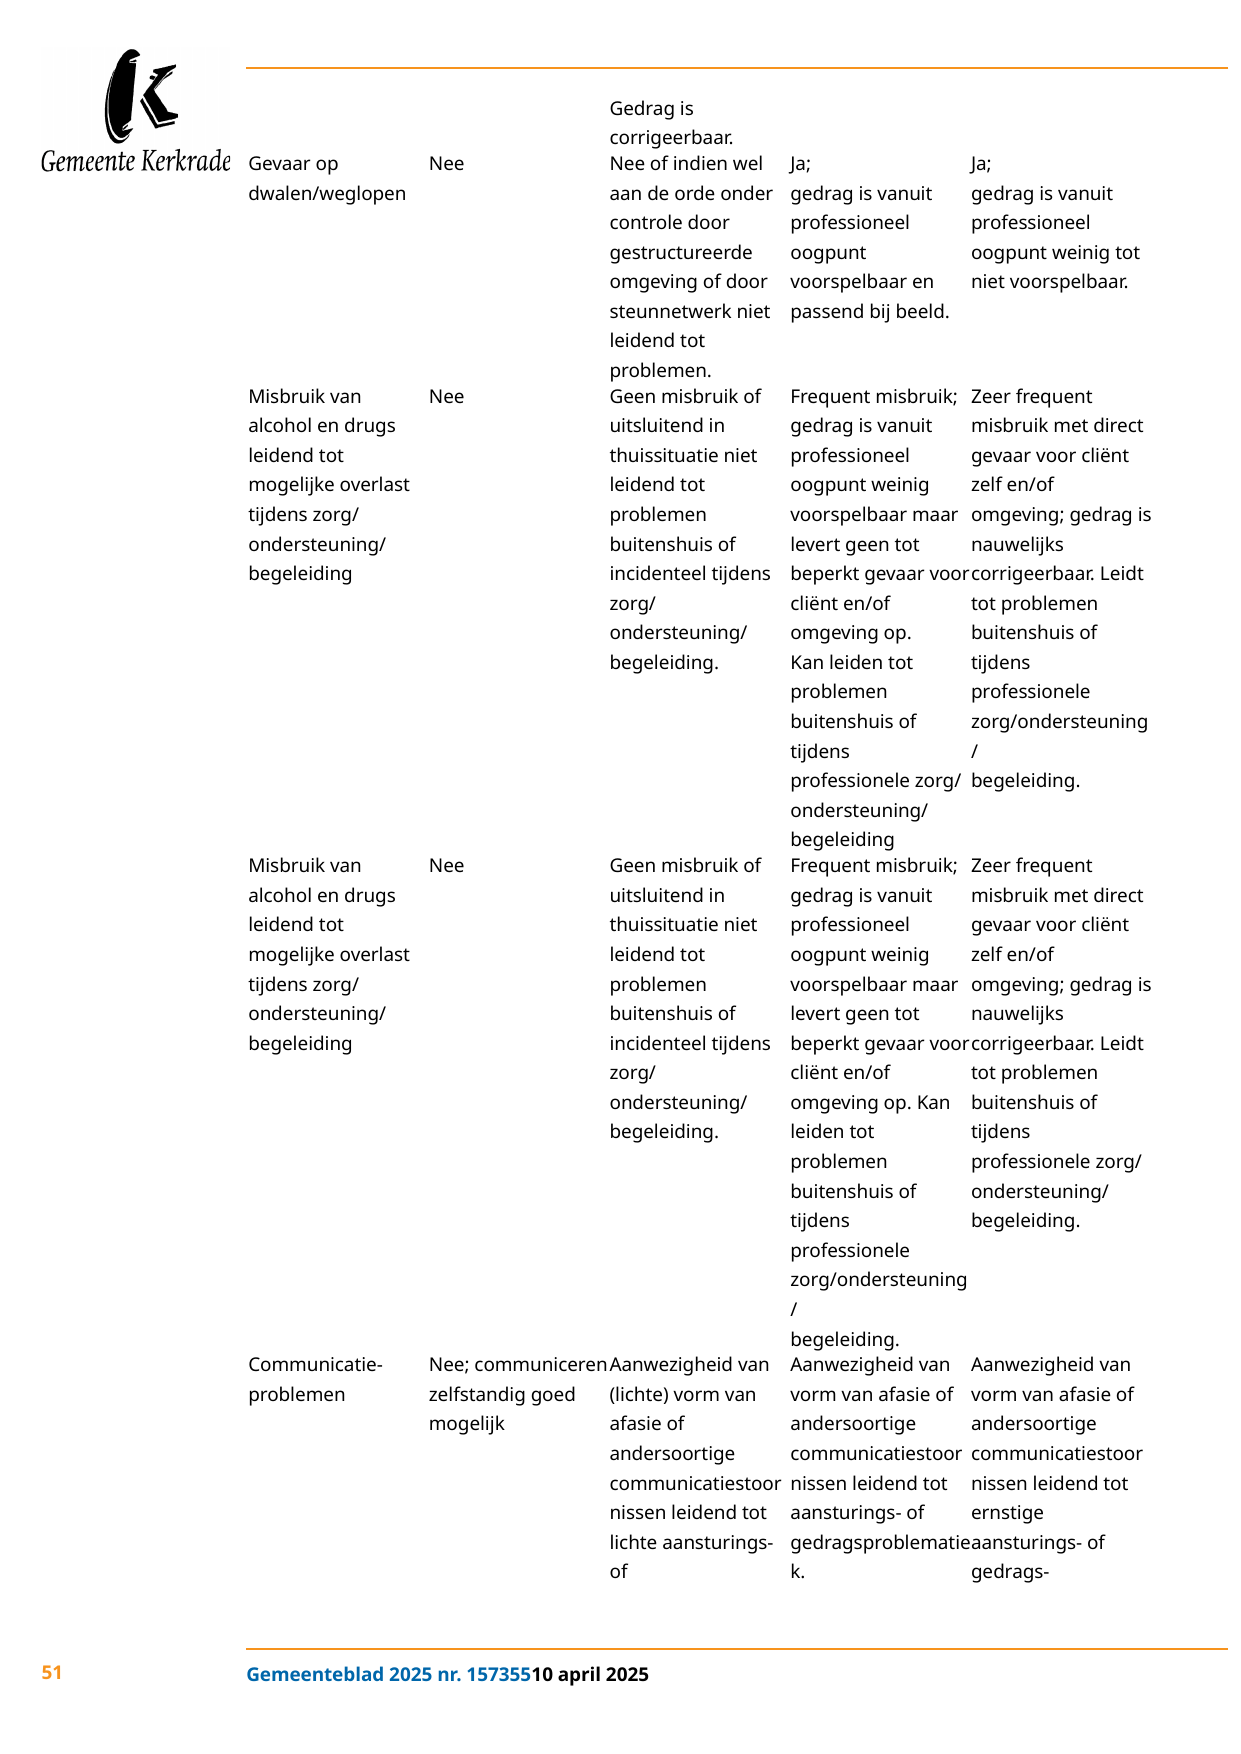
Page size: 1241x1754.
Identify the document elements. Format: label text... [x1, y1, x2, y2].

table_cell Geen misbruik of uitsluitend in thuissituatie niet leidend tot problemen buitenshuis of incidenteel tijdens zorg/ ondersteuning/ begeleiding. [609, 853, 790, 1351]
table_cell [429, 95, 609, 150]
table_cell Frequent misbruik; gedrag is vanuit professioneel oogpunt weinig voorspelbaar maar levert geen tot beperkt gevaar voor cliënt en/of omgeving op. Kan leiden tot problemen buitenshuis of tijdens professionele zorg/ondersteuning/ begeleiding. [790, 853, 971, 1351]
table_cell Geen misbruik of uitsluitend in thuissituatie niet leidend tot problemen buitenshuis of incidenteel tijdens zorg/ ondersteuning/ begeleiding. [609, 383, 790, 852]
table_cell Nee of indien wel aan de orde onder controle door gestructureerde omgeving of door steunnetwerk niet leidend tot problemen. [609, 150, 790, 383]
table_cell Zeer frequent misbruik met direct gevaar voor cliënt zelf en/of omgeving; gedrag is nauwelijks corrigeerbaar. Leidt tot problemen buitenshuis of tijdens professionele zorg/ondersteuning/ begeleiding. [971, 383, 1152, 852]
table_cell Gedrag is corrigeerbaar. [609, 95, 790, 150]
table_cell Zeer frequent misbruik met direct gevaar voor cliënt zelf en/of omgeving; gedrag is nauwelijks corrigeerbaar. Leidt tot problemen buitenshuis of tijdens professionele zorg/ ondersteuning/ begeleiding. [971, 853, 1152, 1351]
table_cell Ja; gedrag is vanuit professioneel oogpunt voorspelbaar en passend bij beeld. [790, 150, 971, 383]
table_cell [790, 95, 971, 150]
table_cell Nee [429, 853, 609, 1351]
table_cell [971, 95, 1152, 150]
table_cell Aanwezigheid van (lichte) vorm van afasie of andersoortige communicatiestoornissen leidend tot lichte aansturings- of [609, 1351, 790, 1584]
table_cell Misbruik van alcohol en drugs leidend tot mogelijke overlast tijdens zorg/ ondersteuning/ begeleiding [248, 383, 429, 852]
table_cell Misbruik van alcohol en drugs leidend tot mogelijke overlast tijdens zorg/ ondersteuning/ begeleiding [248, 853, 429, 1351]
table_cell Nee [429, 383, 609, 852]
table_cell Aanwezigheid van vorm van afasie of andersoortige communicatiestoornissen leidend tot ernstige aansturings- of gedrags- [971, 1351, 1152, 1584]
picture [41, 47, 231, 172]
table_cell Frequent misbruik; gedrag is vanuit professioneel oogpunt weinig voorspelbaar maar levert geen tot beperkt gevaar voor cliënt en/of omgeving op. Kan leiden tot problemen buitenshuis of tijdens professionele zorg/ ondersteuning/begeleiding [790, 383, 971, 852]
table_cell [248, 95, 429, 150]
table_cell Communicatie-problemen [248, 1351, 429, 1584]
table_cell Nee [429, 150, 609, 383]
table_cell Ja; gedrag is vanuit professioneel oogpunt weinig tot niet voorspelbaar. [971, 150, 1152, 383]
table_cell Gevaar op dwalen/weglopen [248, 150, 429, 383]
table_cell Nee; communiceren zelfstandig goed mogelijk [429, 1351, 609, 1584]
table_cell Aanwezigheid van vorm van afasie of andersoortige communicatiestoornissen leidend tot aansturings- of gedragsproblematiek. [790, 1351, 971, 1584]
